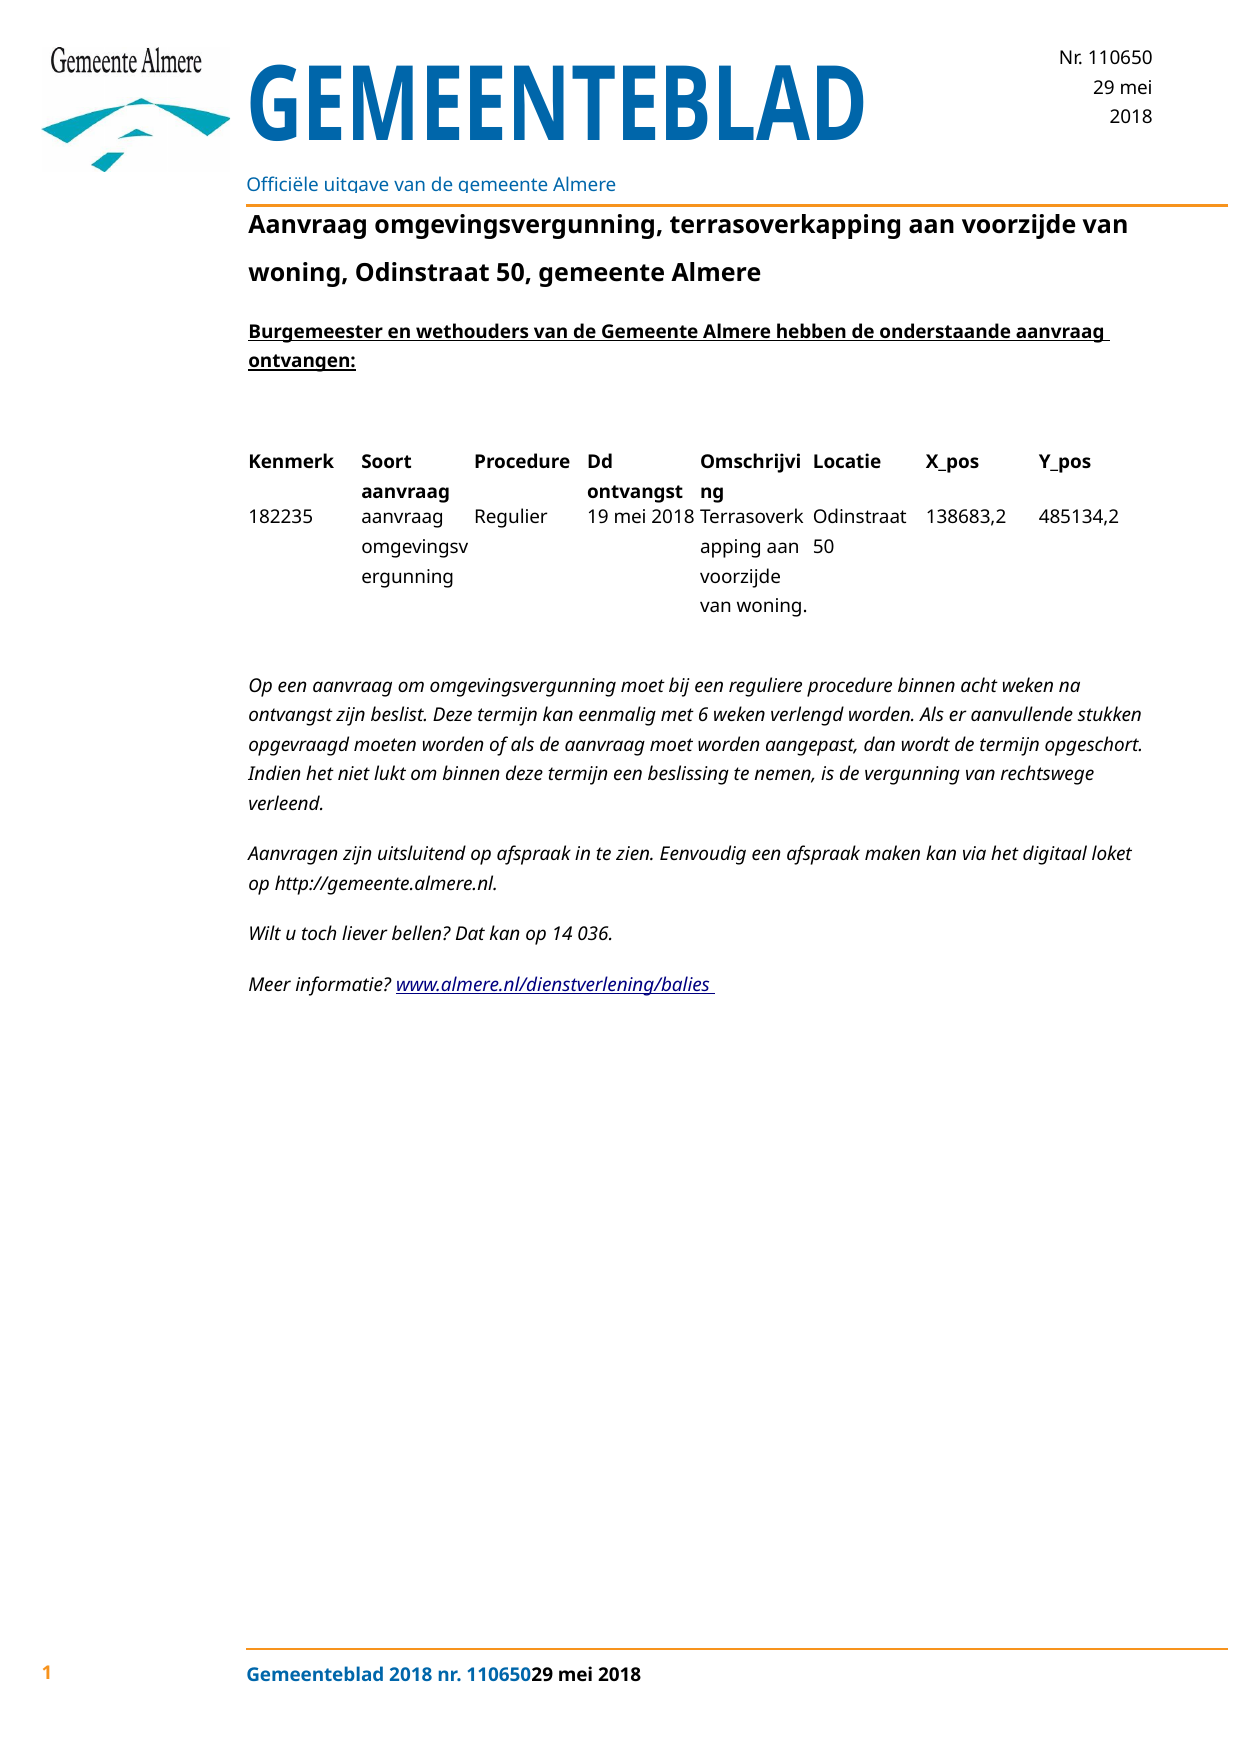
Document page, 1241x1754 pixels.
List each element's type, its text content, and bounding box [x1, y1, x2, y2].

table_header X_pos [926, 449, 1038, 504]
table_header Dd ontvangst [587, 449, 700, 504]
text Aanvragen zijn uitsluitend op afspraak in te zien. Eenvoudig een afspraak maken kan via het digitaal loket op http://gemeente.almere.nl. [248, 841, 1152, 896]
table_cell Odinstraat 50 [813, 504, 926, 618]
table_header Y_pos [1039, 449, 1152, 504]
text Burgemeester en wethouders van de Gemeente Almere hebben de onderstaande aanvraag ontvangen: [248, 318, 1152, 373]
table_cell Terrasoverkapping aan voorzijde van woning. [700, 504, 813, 618]
picture [41, 47, 231, 172]
table_cell aanvraag omgevingsvergunning [361, 504, 474, 618]
table_header Soort aanvraag [361, 449, 474, 504]
text Op een aanvraag om omgevingsvergunning moet bij een reguliere procedure binnen acht weken na ontvangst zijn beslist. Deze termijn kan eenmalig met 6 weken verlengd worden. Als er aanvullende stukken opgevraagd moeten worden of als de aanvraag moet worden aangepast, dan wordt de termijn opgeschort. Indien het niet lukt om binnen deze termijn een beslissing te nemen, is de vergunning van rechtswege verleend. [248, 672, 1152, 816]
table_cell 138683,2 [926, 504, 1038, 618]
table_cell Regulier [474, 504, 587, 618]
table_cell 485134,2 [1039, 504, 1152, 618]
table_cell 19 mei 2018 [587, 504, 700, 618]
text Wilt u toch liever bellen? Dat kan op 14 036. [248, 921, 1152, 946]
table_header Omschrijving [700, 449, 813, 504]
table_header Procedure [474, 449, 587, 504]
text Meer informatie? www.almere.nl/dienstverlening/balies [248, 971, 1152, 997]
table_header Kenmerk [248, 449, 361, 504]
table_cell 182235 [248, 504, 361, 618]
text Aanvraag omgevingsvergunning, terrasoverkapping aan voorzijde van woning, Odinstraat 50, gemeente Almere [248, 207, 1152, 288]
table_header Locatie [813, 449, 926, 504]
